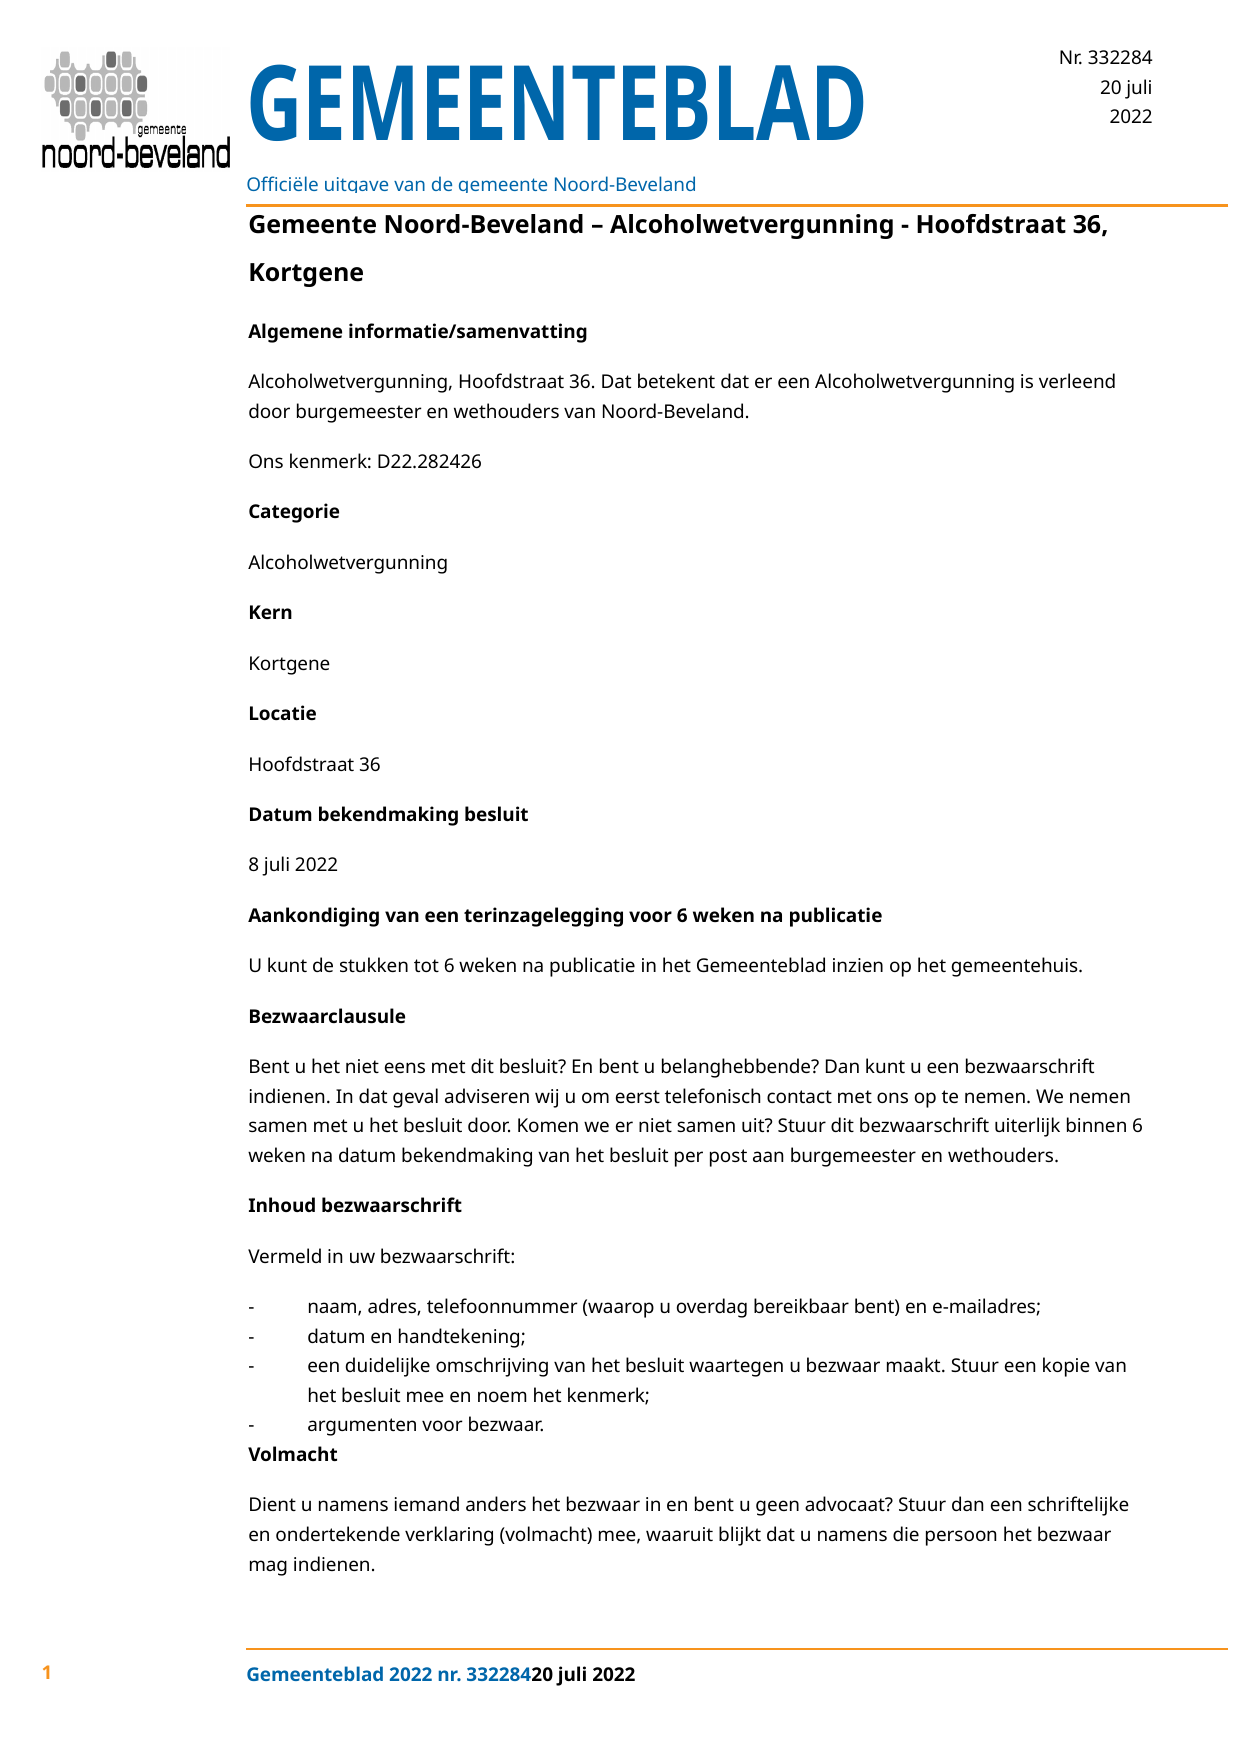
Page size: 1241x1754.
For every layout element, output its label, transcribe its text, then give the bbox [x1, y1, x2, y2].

list datum en handtekening; [248, 1323, 1152, 1349]
text U kunt de stukken tot 6 weken na publicatie in het Gemeenteblad inzien op het gemeentehuis. [248, 952, 1152, 978]
list een duidelijke omschrijving van het besluit waartegen u bezwaar maakt. Stuur een kopie van het besluit mee en noem het kenmerk; [248, 1352, 1152, 1408]
text Aankondiging van een terinzagelegging voor 6 weken na publicatie [248, 902, 1152, 928]
text Hoofdstraat 36 [248, 751, 1152, 777]
text Volmacht [248, 1441, 1152, 1467]
text Alcoholwetvergunning [248, 549, 1152, 575]
text Inhoud bezwaarschrift [248, 1192, 1152, 1218]
text 8 juli 2022 [248, 852, 1152, 877]
text Categorie [248, 499, 1152, 524]
text Algemene informatie/samenvatting [248, 318, 1152, 344]
text Alcoholwetvergunning, Hoofdstraat 36. Dat betekent dat er een Alcoholwetvergunning is verleend door burgemeester en wethouders van Noord-Beveland. [248, 368, 1152, 424]
picture [41, 47, 231, 172]
text Ons kenmerk: D22.282426 [248, 448, 1152, 474]
text Kortgene [248, 650, 1152, 676]
text Datum bekendmaking besluit [248, 801, 1152, 827]
text Bent u het niet eens met dit besluit? En bent u belanghebbende? Dan kunt u een bezwaarschrift indienen. In dat geval adviseren wij u om eerst telefonisch contact met ons op te nemen. We nemen samen met u het besluit door. Komen we er niet samen uit? Stuur dit bezwaarschrift uiterlijk binnen 6 weken na datum bekendmaking van het besluit per post aan burgemeester en wethouders. [248, 1053, 1152, 1168]
text Dient u namens iemand anders het bezwaar in en bent u geen advocaat? Stuur dan een schriftelijke en ondertekende verklaring (volmacht) mee, waaruit blijkt dat u namens die persoon het bezwaar mag indienen. [248, 1492, 1152, 1577]
text Kern [248, 599, 1152, 625]
list naam, adres, telefoonnummer (waarop u overdag bereikbaar bent) en e-mailadres; [248, 1293, 1152, 1319]
text Gemeente Noord-Beveland – Alcoholwetvergunning - Hoofdstraat 36, Kortgene [248, 207, 1152, 288]
text Bezwaarclausule [248, 1003, 1152, 1029]
list argumenten voor bezwaar. [248, 1412, 1152, 1437]
text Locatie [248, 700, 1152, 726]
text Vermeld in uw bezwaarschrift: [248, 1243, 1152, 1269]
